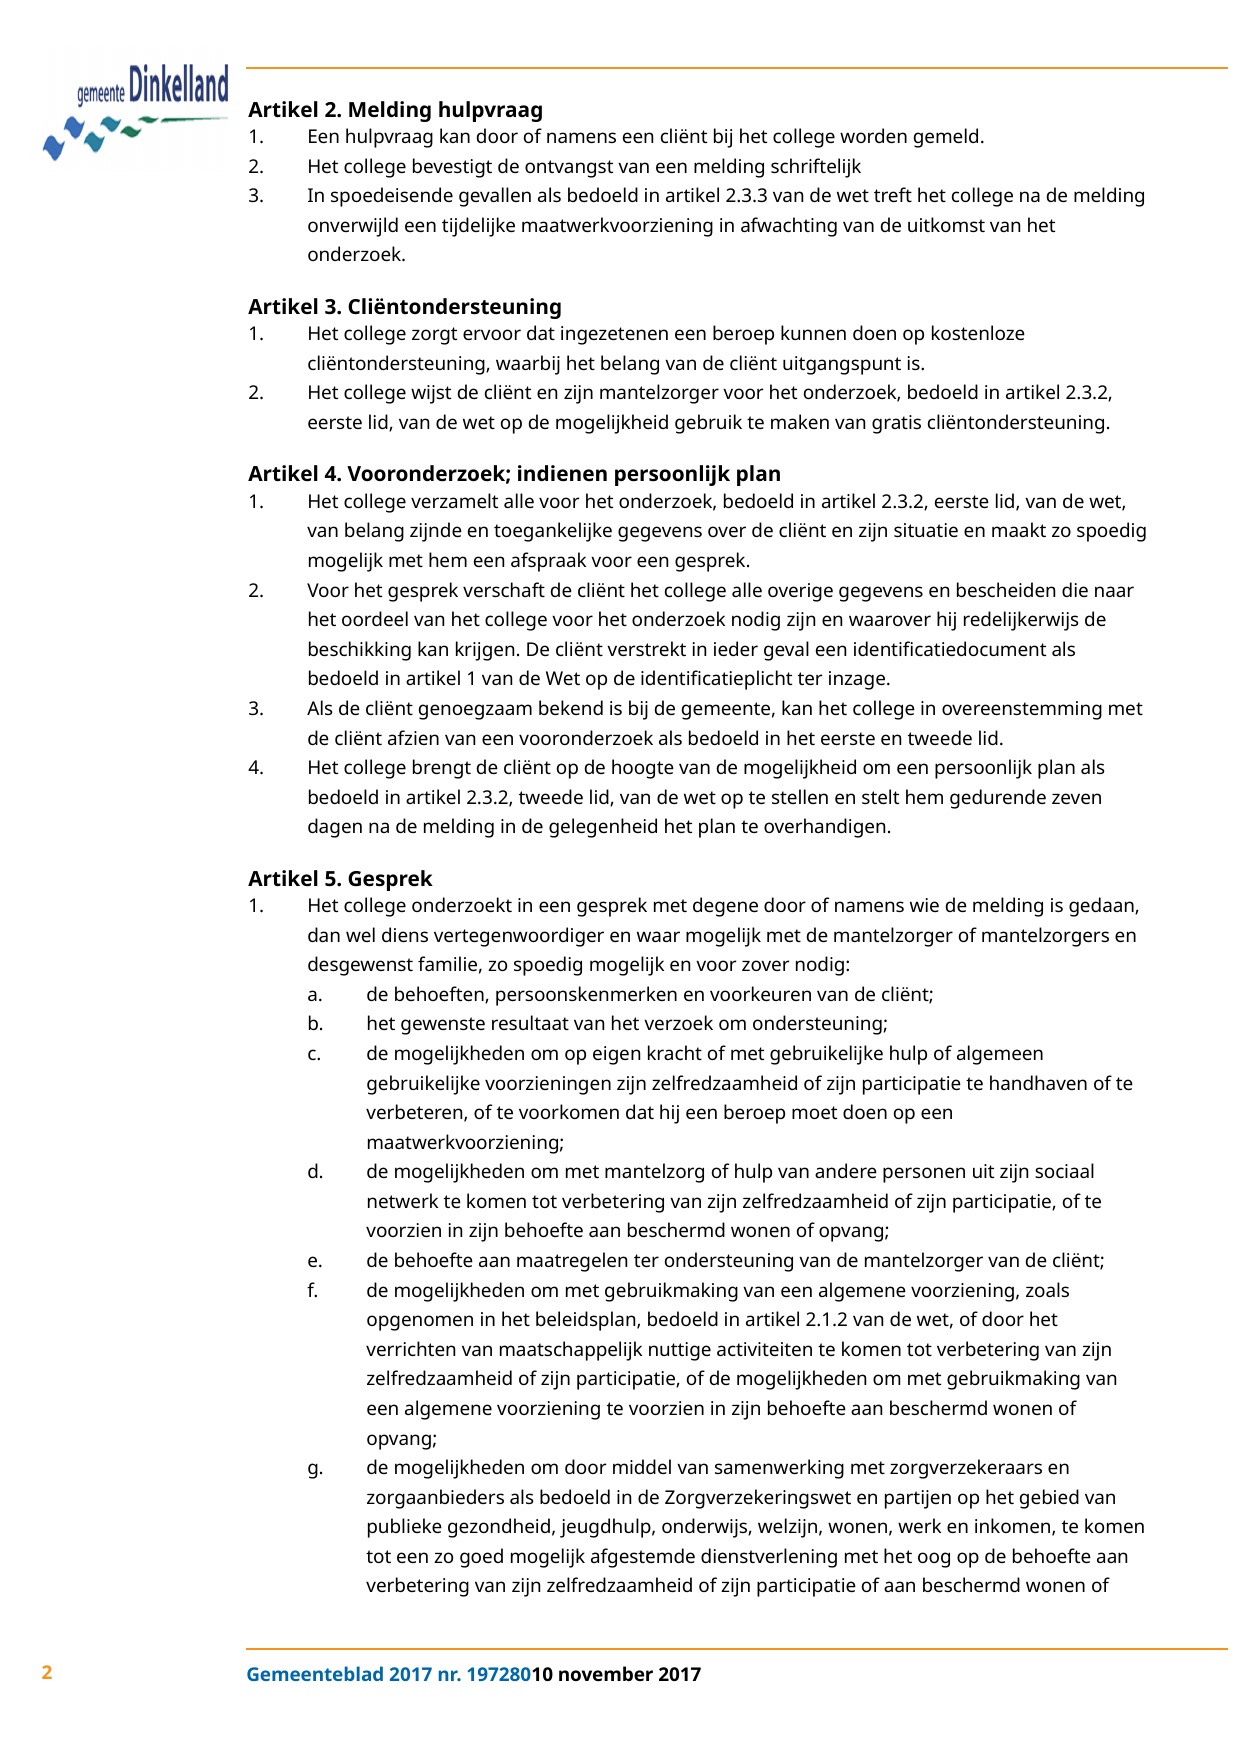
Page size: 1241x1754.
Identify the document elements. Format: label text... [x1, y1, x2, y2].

list Het college wijst de cliënt en zijn mantelzorger voor het onderzoek, bedoeld in artikel 2.3.2, eerste lid, van de wet op de mogelijkheid gebruik te maken van gratis cliëntondersteuning. [248, 379, 1152, 435]
list Het college verzamelt alle voor het onderzoek, bedoeld in artikel 2.3.2, eerste lid, van de wet, van belang zijnde en toegankelijke gegevens over de cliënt en zijn situatie en maakt zo spoedig mogelijk met hem een afspraak voor een gesprek. [248, 488, 1152, 573]
list Het college onderzoekt in een gesprek met degene door of namens wie de melding is gedaan, dan wel diens vertegenwoordiger en waar mogelijk met de mantelzorger of mantelzorgers en desgewenst familie, zo spoedig mogelijk en voor zover nodig: [248, 892, 1152, 977]
list Een hulpvraag kan door of namens een cliënt bij het college worden gemeld. [248, 123, 1152, 149]
text Artikel 3. Cliëntondersteuning [248, 292, 1152, 320]
list Het college zorgt ervoor dat ingezetenen een beroep kunnen doen op kostenloze cliëntondersteuning, waarbij het belang van de cliënt uitgangspunt is. [248, 320, 1152, 376]
list de behoeften, persoonskenmerken en voorkeuren van de cliënt; [307, 981, 1152, 1007]
list de mogelijkheden om door middel van samenwerking met zorgverzekeraars en zorgaanbieders als bedoeld in de Zorgverzekeringswet en partijen op het gebied van publieke gezondheid, jeugdhulp, onderwijs, welzijn, wonen, werk en inkomen, te komen tot een zo goed mogelijk afgestemde dienstverlening met het oog op de behoefte aan verbetering van zijn zelfredzaamheid of zijn participatie of aan beschermd wonen of [307, 1454, 1152, 1598]
text Artikel 2. Melding hulpvraag [248, 95, 1152, 123]
list Het college bevestigt de ontvangst van een melding schriftelijk [248, 153, 1152, 178]
text Artikel 4. Vooronderzoek; indienen persoonlijk plan [248, 459, 1152, 488]
list Het college brengt de cliënt op de hoogte van de mogelijkheid om een persoonlijk plan als bedoeld in artikel 2.3.2, tweede lid, van de wet op te stellen en stelt hem gedurende zeven dagen na de melding in de gelegenheid het plan te overhandigen. [248, 754, 1152, 839]
text Artikel 5. Gesprek [248, 864, 1152, 892]
list Als de cliënt genoegzaam bekend is bij de gemeente, kan het college in overeenstemming met de cliënt afzien van een vooronderzoek als bedoeld in het eerste en tweede lid. [248, 695, 1152, 750]
list de mogelijkheden om met mantelzorg of hulp van andere personen uit zijn sociaal netwerk te komen tot verbetering van zijn zelfredzaamheid of zijn participatie, of te voorzien in zijn behoefte aan beschermd wonen of opvang; [307, 1158, 1152, 1243]
list de mogelijkheden om op eigen kracht of met gebruikelijke hulp of algemeen gebruikelijke voorzieningen zijn zelfredzaamheid of zijn participatie te handhaven of te verbeteren, of te voorkomen dat hij een beroep moet doen op een maatwerkvoorziening; [307, 1040, 1152, 1155]
list het gewenste resultaat van het verzoek om ondersteuning; [307, 1011, 1152, 1036]
picture [41, 47, 231, 172]
list Voor het gesprek verschaft de cliënt het college alle overige gegevens en bescheiden die naar het oordeel van het college voor het onderzoek nodig zijn en waarover hij redelijkerwijs de beschikking kan krijgen. De cliënt verstrekt in ieder geval een identificatiedocument als bedoeld in artikel 1 van de Wet op de identificatieplicht ter inzage. [248, 577, 1152, 691]
list de mogelijkheden om met gebruikmaking van een algemene voorziening, zoals opgenomen in het beleidsplan, bedoeld in artikel 2.1.2 van de wet, of door het verrichten van maatschappelijk nuttige activiteiten te komen tot verbetering van zijn zelfredzaamheid of zijn participatie, of de mogelijkheden om met gebruikmaking van een algemene voorziening te voorzien in zijn behoefte aan beschermd wonen of opvang; [307, 1277, 1152, 1451]
list In spoedeisende gevallen als bedoeld in artikel 2.3.3 van de wet treft het college na de melding onverwijld een tijdelijke maatwerkvoorziening in afwachting van de uitkomst van het onderzoek. [248, 182, 1152, 267]
list de behoefte aan maatregelen ter ondersteuning van de mantelzorger van de cliënt; [307, 1247, 1152, 1273]
